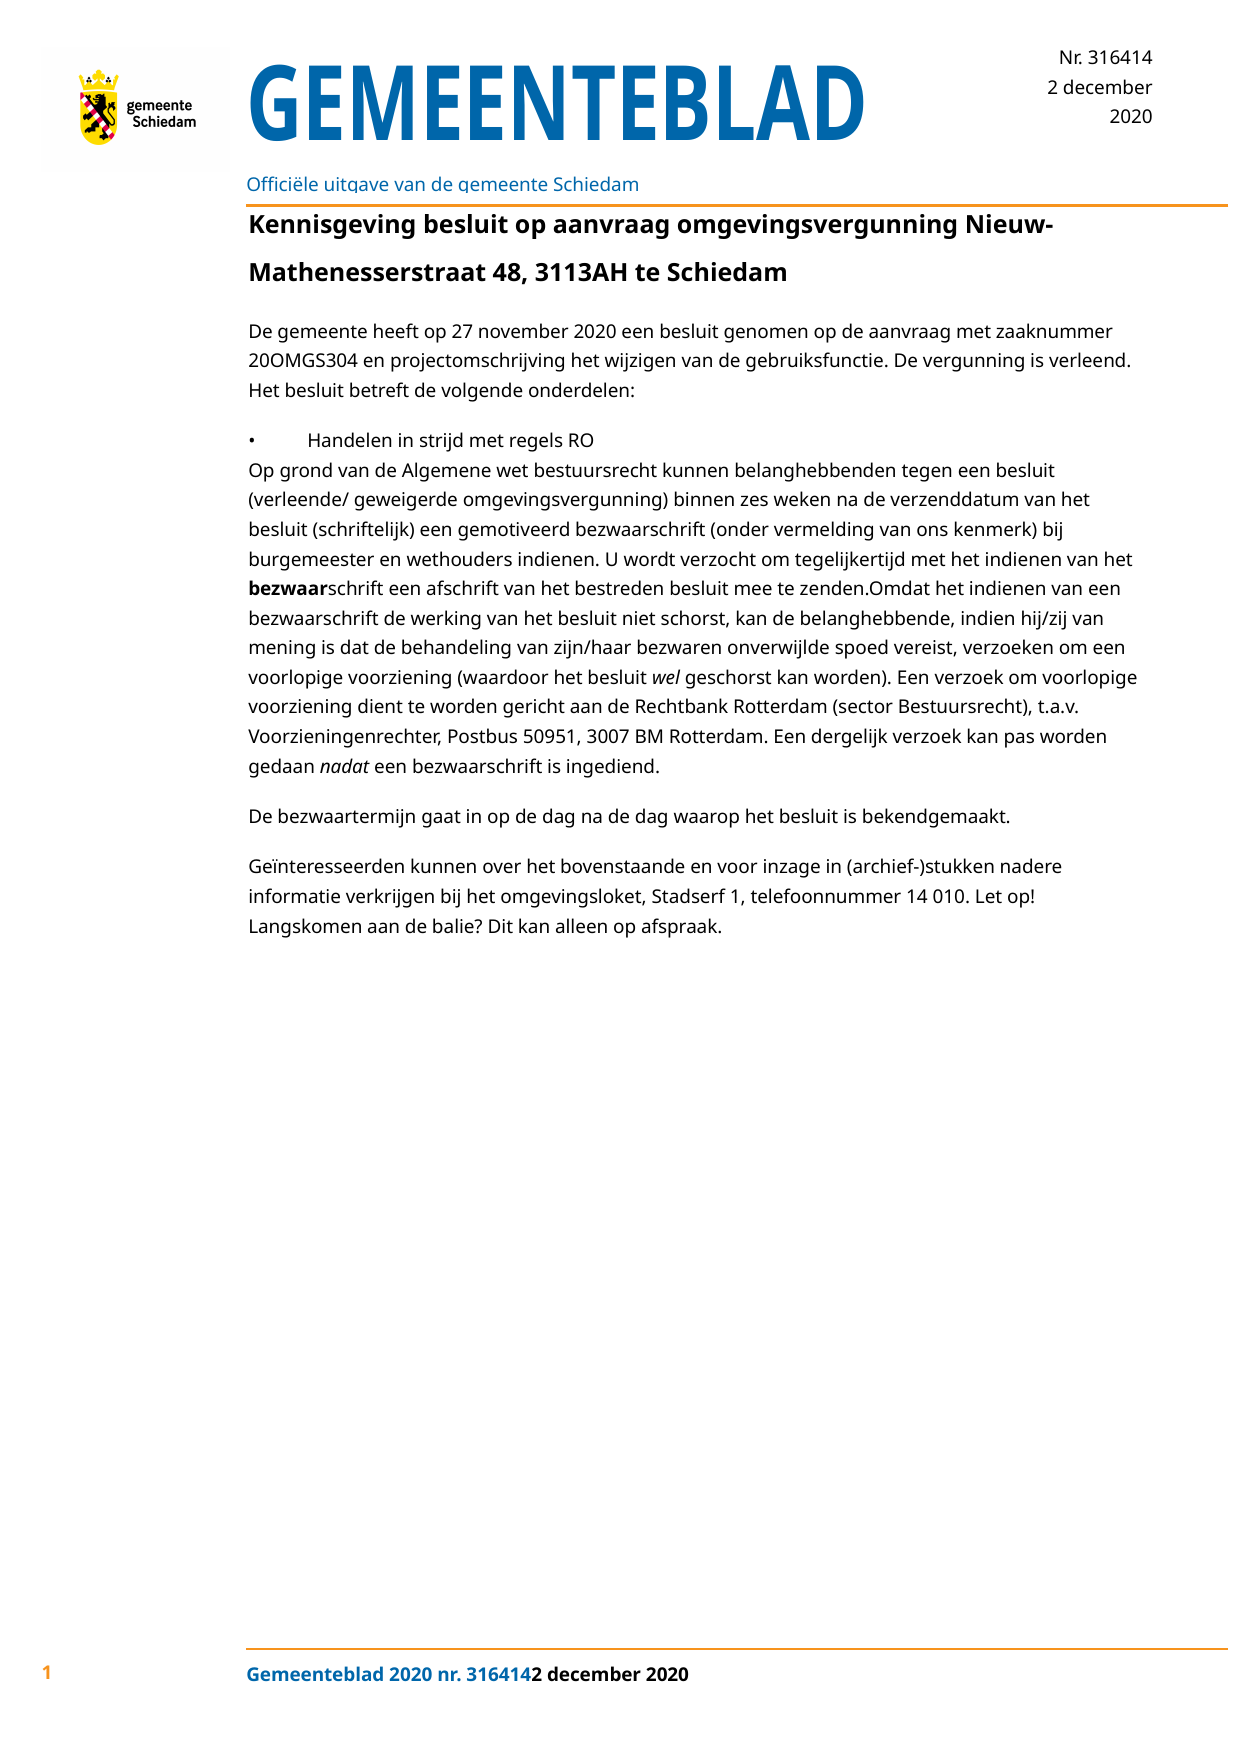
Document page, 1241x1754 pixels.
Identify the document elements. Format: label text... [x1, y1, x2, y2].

text De bezwaartermijn gaat in op de dag na de dag waarop het besluit is bekendgemaakt. [248, 803, 1152, 829]
text De gemeente heeft op 27 november 2020 een besluit genomen op de aanvraag met zaaknummer 20OMGS304 en projectomschrijving het wijzigen van de gebruiksfunctie. De vergunning is verleend. Het besluit betreft de volgende onderdelen: [248, 318, 1152, 403]
text Op grond van de Algemene wet bestuursrecht kunnen belanghebbenden tegen een besluit (verleende/ geweigerde omgevingsvergunning) binnen zes weken na de verzenddatum van het besluit (schriftelijk) een gemotiveerd bezwaarschrift (onder vermelding van ons kenmerk) bij burgemeester en wethouders indienen. U wordt verzocht om tegelijkertijd met het indienen van het bezwaarschrift een afschrift van het bestreden besluit mee te zenden.Omdat het indienen van een bezwaarschrift de werking van het besluit niet schorst, kan de belanghebbende, indien hij/zij van mening is dat de behandeling van zijn/haar bezwaren onverwijlde spoed vereist, verzoeken om een voorlopige voorziening (waardoor het besluit wel geschorst kan worden). Een verzoek om voorlopige voorziening dient te worden gericht aan de Rechtbank Rotterdam (sector Bestuursrecht), t.a.v. Voorzieningenrechter, Postbus 50951, 3007 BM Rotterdam. Een dergelijk verzoek kan pas worden gedaan nadat een bezwaarschrift is ingediend. [248, 457, 1152, 779]
text Kennisgeving besluit op aanvraag omgevingsvergunning Nieuw-Mathenesserstraat 48, 3113AH te Schiedam [248, 207, 1152, 288]
text Geïnteresseerden kunnen over het bovenstaande en voor inzage in (archief-)stukken nadere informatie verkrijgen bij het omgevingsloket, Stadserf 1, telefoonnummer 14 010. Let op! Langskomen aan de balie? Dit kan alleen op afspraak. [248, 854, 1152, 939]
list Handelen in strijd met regels RO [248, 427, 1152, 453]
picture [41, 47, 231, 172]
